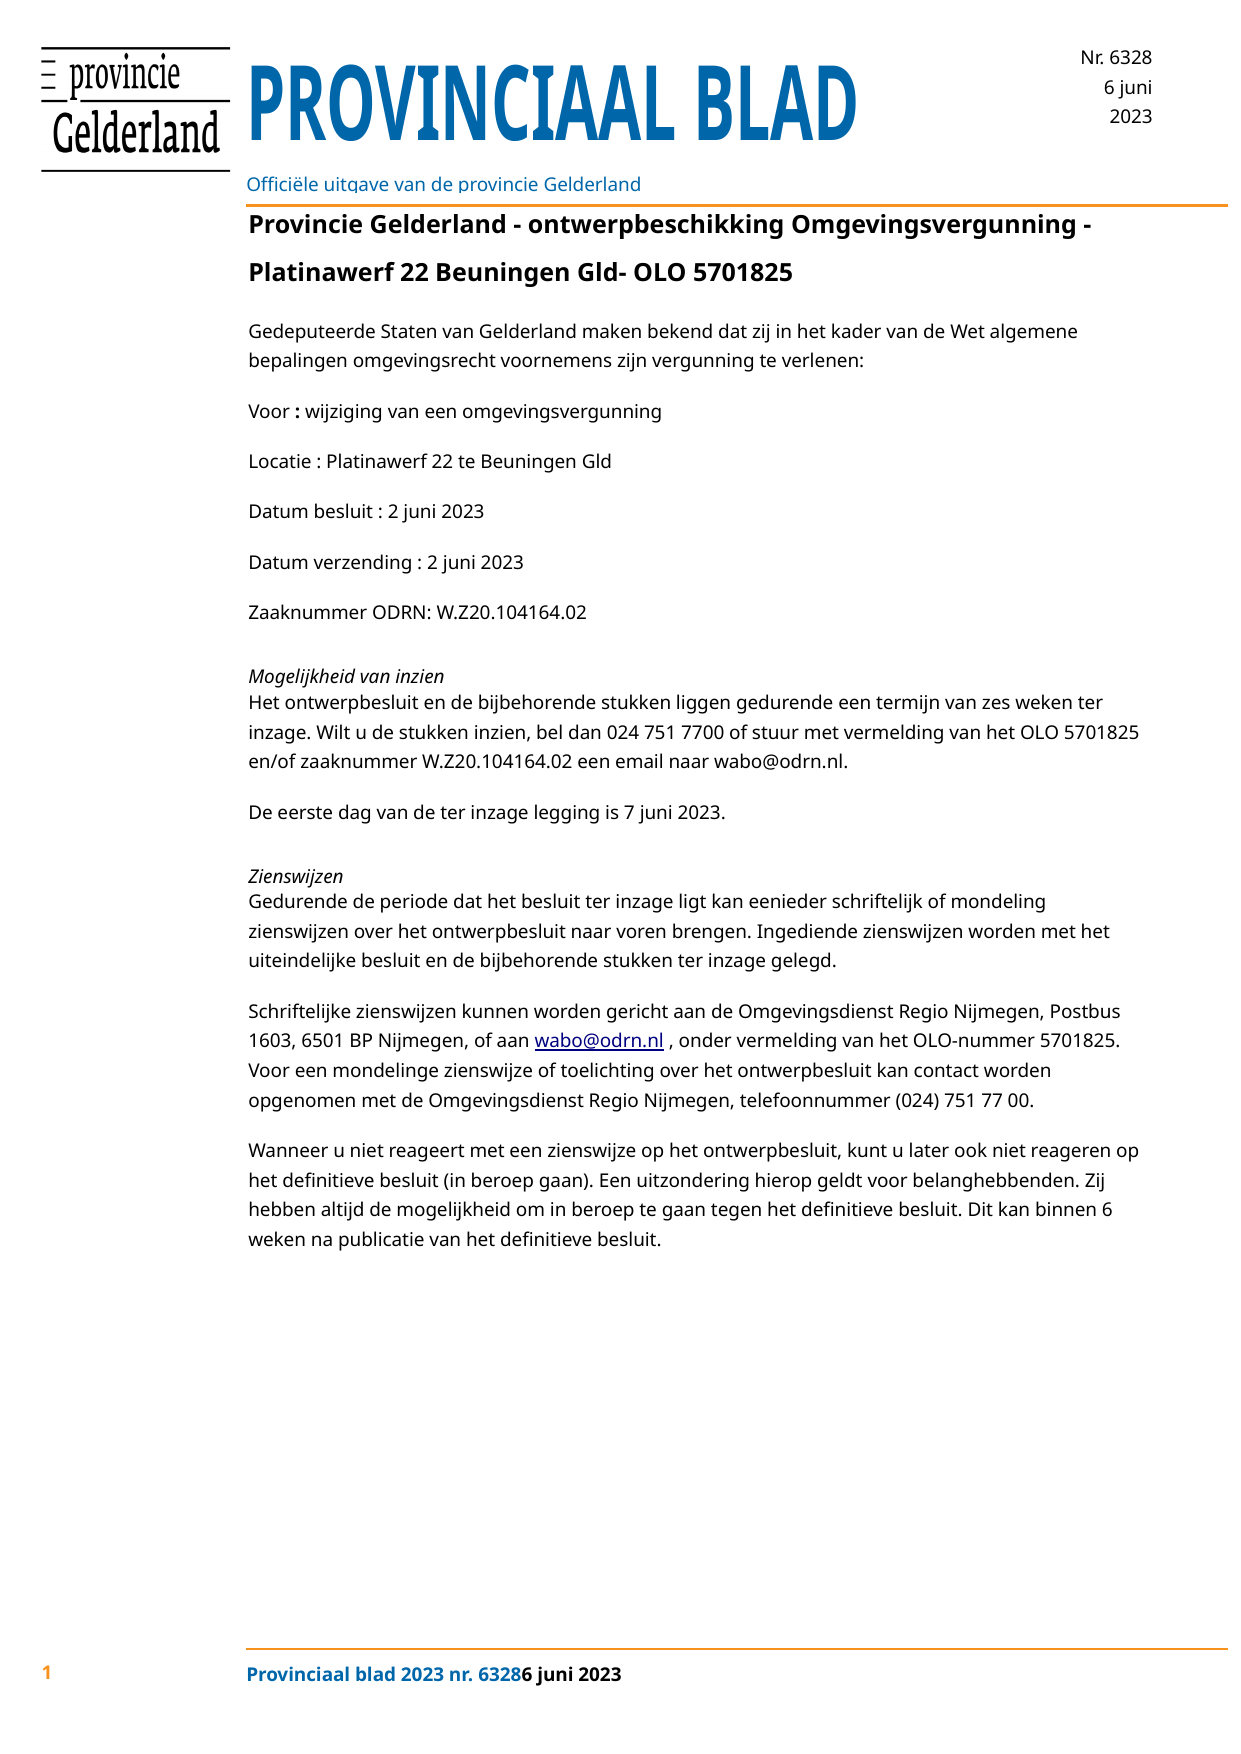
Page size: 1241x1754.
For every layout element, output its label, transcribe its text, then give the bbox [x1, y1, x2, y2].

text Gedurende de periode dat het besluit ter inzage ligt kan eenieder schriftelijk of mondeling zienswijzen over het ontwerpbesluit naar voren brengen. Ingediende zienswijzen worden met het uiteindelijke besluit en de bijbehorende stukken ter inzage gelegd. [248, 888, 1152, 973]
text Provincie Gelderland - ontwerpbeschikking Omgevingsvergunning - Platinawerf 22 Beuningen Gld- OLO 5701825 [248, 207, 1152, 288]
text Schriftelijke zienswijzen kunnen worden gericht aan de Omgevingsdienst Regio Nijmegen, Postbus 1603, 6501 BP Nijmegen, of aan wabo@odrn.nl , onder vermelding van het OLO-nummer 5701825. Voor een mondelinge zienswijze of toelichting over het ontwerpbesluit kan contact worden opgenomen met de Omgevingsdienst Regio Nijmegen, telefoonnummer (024) 751 77 00. [248, 998, 1152, 1113]
text Datum verzending : 2 juni 2023 [248, 549, 1152, 575]
picture [41, 47, 231, 172]
text Het ontwerpbesluit en de bijbehorende stukken liggen gedurende een termijn van zes weken ter inzage. Wilt u de stukken inzien, bel dan 024 751 7700 of stuur met vermelding van het OLO 5701825 en/of zaaknummer W.Z20.104164.02 een email naar wabo@odrn.nl. [248, 689, 1152, 774]
text Locatie : Platinawerf 22 te Beuningen Gld [248, 448, 1152, 474]
text Zienswijzen [248, 863, 1152, 888]
text Datum besluit : 2 juni 2023 [248, 499, 1152, 524]
text Voor : wijziging van een omgevingsvergunning [248, 398, 1152, 424]
text Mogelijkheid van inzien [248, 663, 1152, 689]
text Gedeputeerde Staten van Gelderland maken bekend dat zij in het kader van de Wet algemene bepalingen omgevingsrecht voornemens zijn vergunning te verlenen: [248, 318, 1152, 373]
text Zaaknummer ODRN: W.Z20.104164.02 [248, 599, 1152, 625]
text De eerste dag van de ter inzage legging is 7 juni 2023. [248, 799, 1152, 824]
text Wanneer u niet reageert met een zienswijze op het ontwerpbesluit, kunt u later ook niet reageren op het definitieve besluit (in beroep gaan). Een uitzondering hierop geldt voor belanghebbenden. Zij hebben altijd de mogelijkheid om in beroep te gaan tegen het definitieve besluit. Dit kan binnen 6 weken na publicatie van het definitieve besluit. [248, 1137, 1152, 1252]
